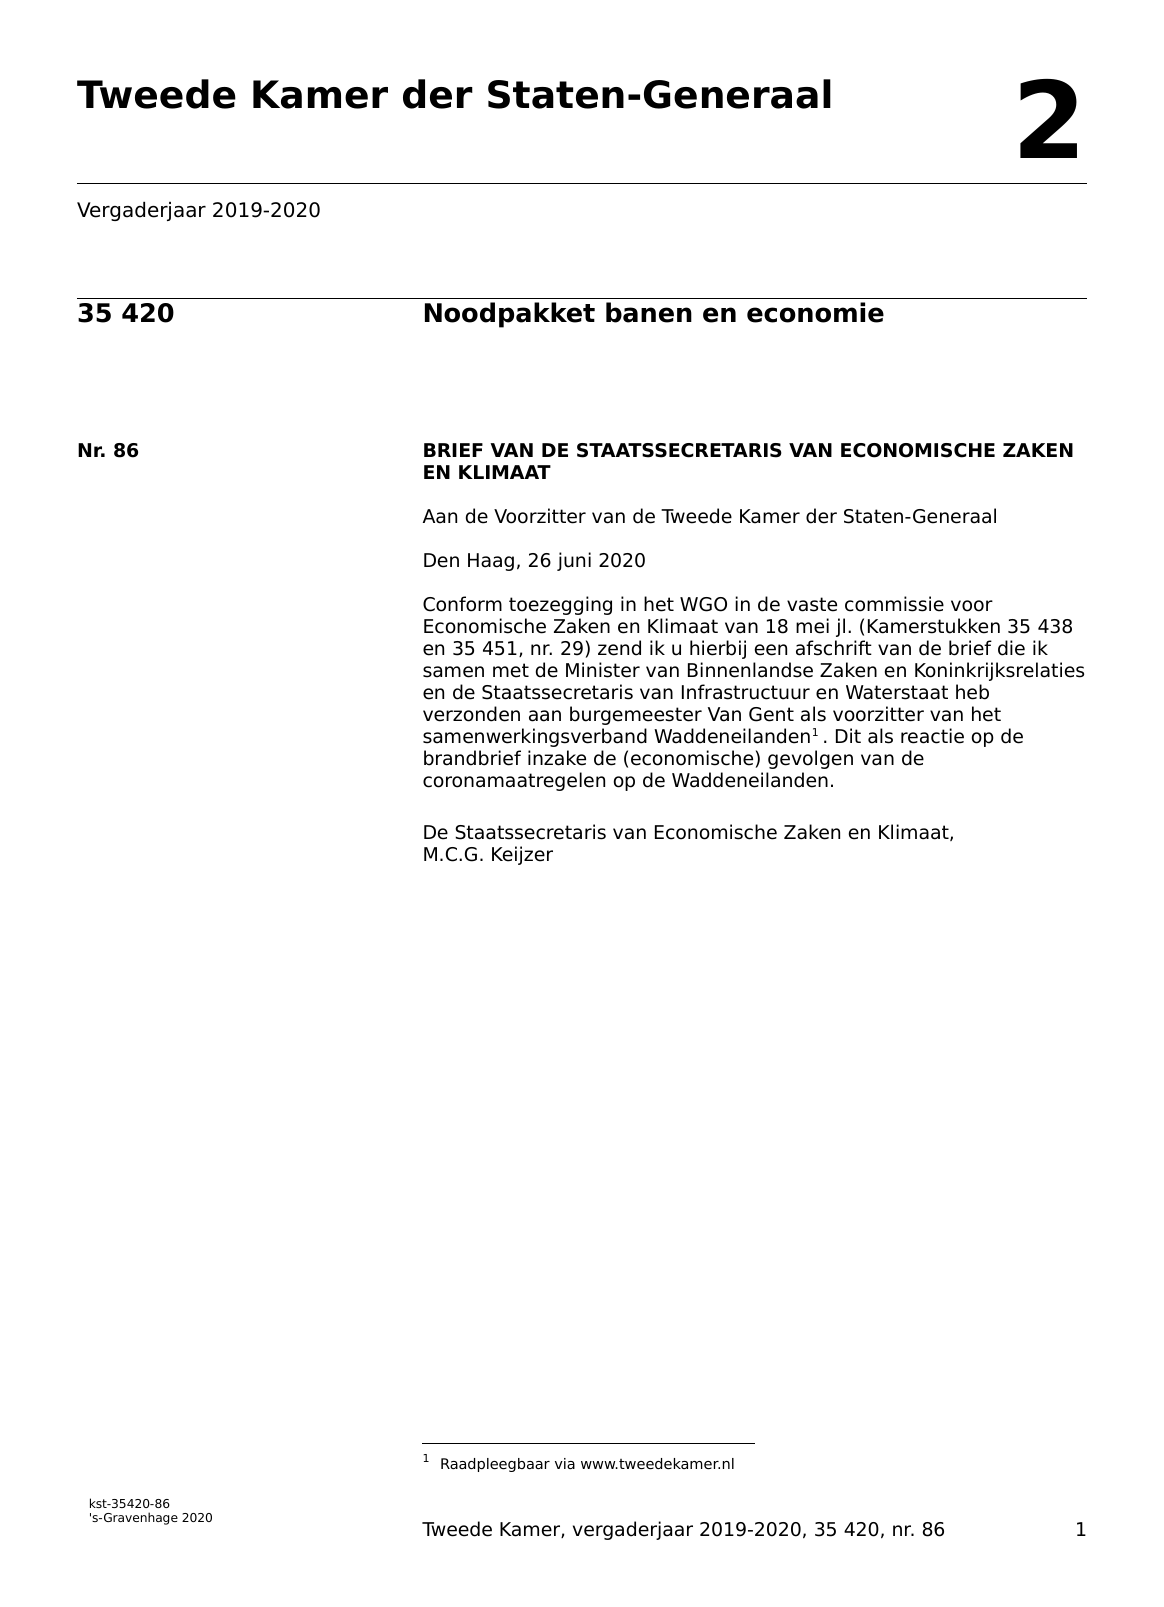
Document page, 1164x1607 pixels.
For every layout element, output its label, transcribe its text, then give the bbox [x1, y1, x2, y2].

text Conform toezegging in het WGO in de vaste commissie voor Economische Zaken en Klimaat van 18 mei jl. (Kamerstukken 35 438 en 35 451, nr. 29) zend ik u hierbij een afschrift van de brief die ik samen met de Minister van Binnenlandse Zaken en Koninkrijksrelaties en de Staatssecretaris van Infrastructuur en Waterstaat heb verzonden aan burgemeester Van Gent als voorzitter van het samenwerkingsverband Waddeneilanden. Dit als reactie op de brandbrief inzake de (economische) gevolgen van de coronamaatregelen op de Waddeneilanden. [422, 594, 1087, 792]
text Raadpleegbaar via www.tweedekamer.nl [422, 1452, 1087, 1474]
subtitle Nr. 86 BRIEF VAN DE STAATSSECRETARIS VAN ECONOMISCHE ZAKEN EN KLIMAAT [77, 440, 1087, 484]
text 's-Gravenhage 2020 [88, 1511, 323, 1525]
text Aan de Voorzitter van de Tweede Kamer der Staten-Generaal [422, 506, 1087, 528]
table_header Tweede Kamer der Staten-Generaal [77, 59, 886, 183]
table_cell Vergaderjaar 2019-2020 [77, 184, 1087, 298]
table_header 2 [886, 59, 1087, 183]
text De Staatssecretaris van Economische Zaken en Klimaat, M.C.G. Keijzer [422, 822, 1087, 866]
subtitle 35 420 Noodpakket banen en economie [77, 299, 1087, 329]
text Den Haag, 26 juni 2020 [422, 550, 1087, 572]
text kst-35420-86 [88, 1497, 323, 1511]
